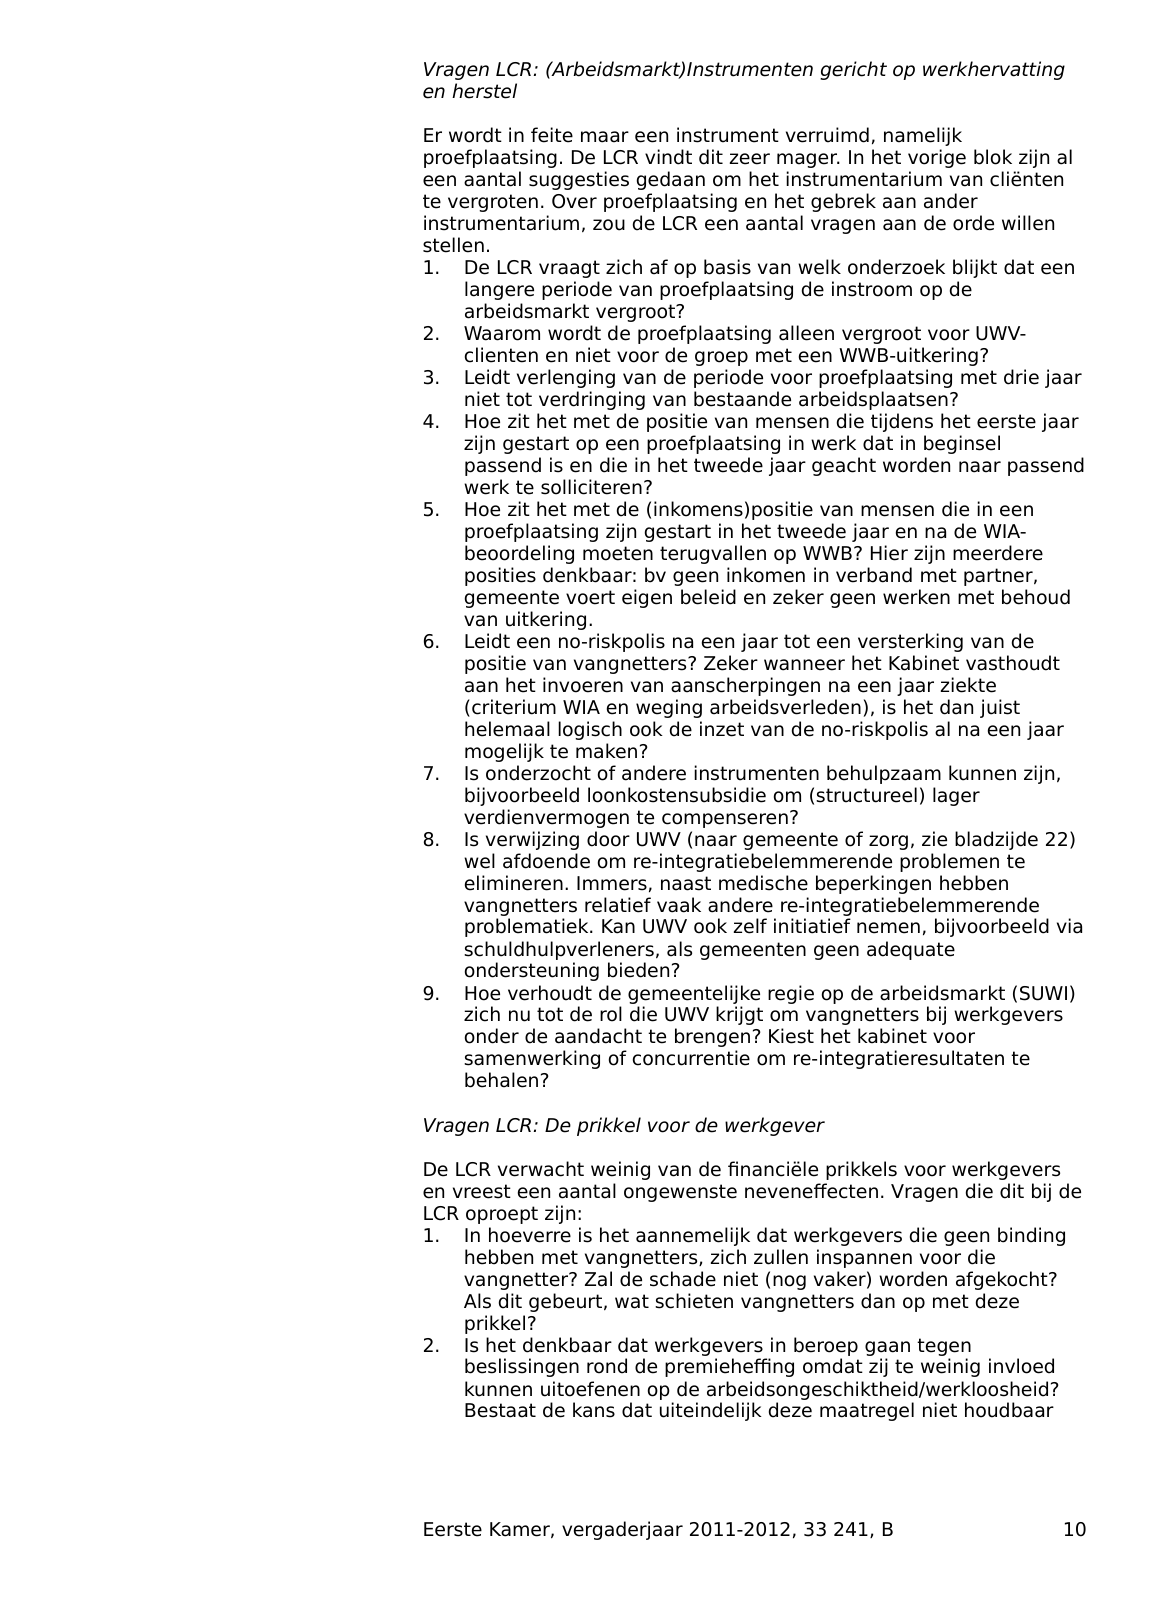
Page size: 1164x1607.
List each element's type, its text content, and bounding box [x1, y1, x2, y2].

text 2. Waarom wordt de proefplaatsing alleen vergroot voor UWV-clienten en niet voor de groep met een WWB-uitkering? [422, 323, 1087, 367]
text 2. Is het denkbaar dat werkgevers in beroep gaan tegen beslissingen rond de premieheffing omdat zij te weinig invloed kunnen uitoefenen op de arbeidsongeschiktheid/werkloosheid? Bestaat de kans dat uiteindelijk deze maatregel niet houdbaar [422, 1334, 1087, 1422]
text 9. Hoe verhoudt de gemeentelijke regie op de arbeidsmarkt (SUWI) zich nu tot de rol die UWV krijgt om vangnetters bij werkgevers onder de aandacht te brengen? Kiest het kabinet voor samenwerking of concurrentie om re-integratieresultaten te behalen? [422, 982, 1087, 1092]
text De LCR verwacht weinig van de financiële prikkels voor werkgevers en vreest een aantal ongewenste neveneffecten. Vragen die dit bij de LCR oproept zijn: [422, 1159, 1087, 1224]
subtitle Vragen LCR: De prikkel voor de werkgever [422, 1114, 1087, 1136]
text Er wordt in feite maar een instrument verruimd, namelijk proefplaatsing. De LCR vindt dit zeer mager. In het vorige blok zijn al een aantal suggesties gedaan om het instrumentarium van cliënten te vergroten. Over proefplaatsing en het gebrek aan ander instrumentarium, zou de LCR een aantal vragen aan de orde willen stellen. [422, 125, 1087, 257]
text 5. Hoe zit het met de (inkomens)positie van mensen die in een proefplaatsing zijn gestart in het tweede jaar en na de WIA-beoordeling moeten terugvallen op WWB? Hier zijn meerdere posities denkbaar: bv geen inkomen in verband met partner, gemeente voert eigen beleid en zeker geen werken met behoud van uitkering. [422, 499, 1087, 631]
text 7. Is onderzocht of andere instrumenten behulpzaam kunnen zijn, bijvoorbeeld loonkostensubsidie om (structureel) lager verdienvermogen te compenseren? [422, 763, 1087, 828]
text 6. Leidt een no-riskpolis na een jaar tot een versterking van de positie van vangnetters? Zeker wanneer het Kabinet vasthoudt aan het invoeren van aanscherpingen na een jaar ziekte (criterium WIA en weging arbeidsverleden), is het dan juist helemaal logisch ook de inzet van de no-riskpolis al na een jaar mogelijk te maken? [422, 631, 1087, 763]
text 4. Hoe zit het met de positie van mensen die tijdens het eerste jaar zijn gestart op een proefplaatsing in werk dat in beginsel passend is en die in het tweede jaar geacht worden naar passend werk te solliciteren? [422, 411, 1087, 499]
text 3. Leidt verlenging van de periode voor proefplaatsing met drie jaar niet tot verdringing van bestaande arbeidsplaatsen? [422, 367, 1087, 411]
subtitle Vragen LCR: (Arbeidsmarkt)Instrumenten gericht op werkhervatting en herstel [422, 59, 1087, 103]
text 8. Is verwijzing door UWV (naar gemeente of zorg, zie bladzijde 22) wel afdoende om re-integratiebelemmerende problemen te elimineren. Immers, naast medische beperkingen hebben vangnetters relatief vaak andere re-integratiebelemmerende problematiek. Kan UWV ook zelf initiatief nemen, bijvoorbeeld via schuldhulpverleners, als gemeenten geen adequate ondersteuning bieden? [422, 828, 1087, 982]
text 1. In hoeverre is het aannemelijk dat werkgevers die geen binding hebben met vangnetters, zich zullen inspannen voor die vangnetter? Zal de schade niet (nog vaker) worden afgekocht? Als dit gebeurt, wat schieten vangnetters dan op met deze prikkel? [422, 1224, 1087, 1334]
text 1. De LCR vraagt zich af op basis van welk onderzoek blijkt dat een langere periode van proefplaatsing de instroom op de arbeidsmarkt vergroot? [422, 257, 1087, 323]
